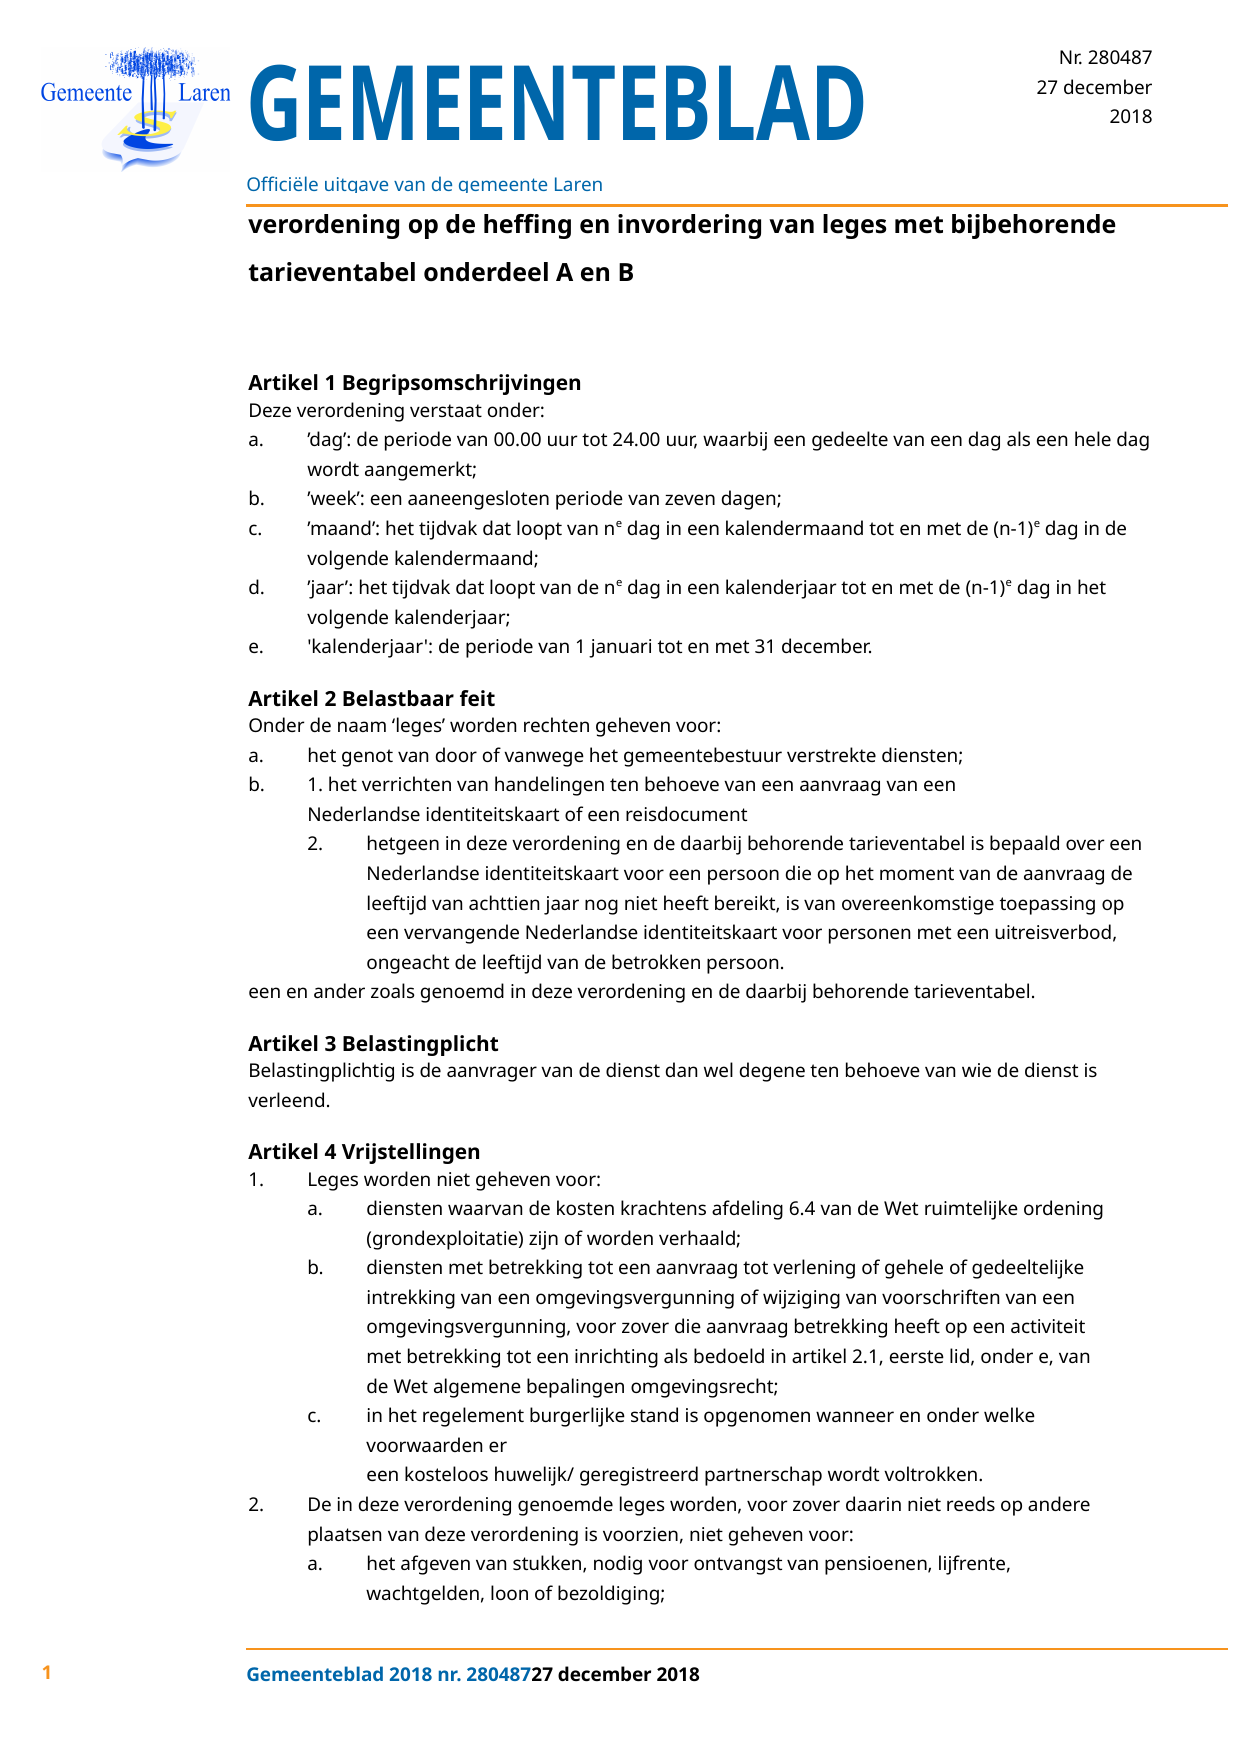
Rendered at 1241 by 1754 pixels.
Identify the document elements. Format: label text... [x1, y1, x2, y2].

list ’jaar’: het tijdvak dat loopt van de ne dag in een kalenderjaar tot en met de (n-1)e dag in het volgende kalenderjaar; [248, 574, 1152, 629]
list de Wet algemene bepalingen omgevingsrecht; [307, 1373, 1152, 1399]
text Artikel 1 Begripsomschrijvingen [248, 368, 1152, 397]
text Artikel 2 Belastbaar feit [248, 684, 1152, 712]
text Artikel 3 Belastingplicht [248, 1029, 1152, 1057]
picture [41, 47, 231, 172]
list De in deze verordening genoemde leges worden, voor zover daarin niet reeds op andere plaatsen van deze verordening is voorzien, niet geheven voor: [248, 1491, 1152, 1547]
text Belastingplichtig is de aanvrager van de dienst dan wel degene ten behoeve van wie de dienst is verleend. [248, 1057, 1152, 1113]
list ’week’: een aaneengesloten periode van zeven dagen; [248, 486, 1152, 511]
text Artikel 4 Vrijstellingen [248, 1137, 1152, 1166]
list een kosteloos huwelijk/ geregistreerd partnerschap wordt voltrokken. [307, 1462, 1152, 1487]
list in het regelement burgerlijke stand is opgenomen wanneer en onder welke [307, 1402, 1152, 1428]
list 'kalenderjaar': de periode van 1 januari tot en met 31 december. [248, 633, 1152, 659]
list diensten met betrekking tot een aanvraag tot verlening of gehele of gedeeltelijke intrekking van een omgevingsvergunning of wijziging van voorschriften van een omgevingsvergunning, voor zover die aanvraag betrekking heeft op een activiteit [307, 1254, 1152, 1339]
text Onder de naam ‘leges’ worden rechten geheven voor: [248, 712, 1152, 738]
list diensten waarvan de kosten krachtens afdeling 6.4 van de Wet ruimtelijke ordening (grondexploitatie) zijn of worden verhaald; [307, 1195, 1152, 1251]
list het afgeven van stukken, nodig voor ontvangst van pensioenen, lijfrente, [307, 1550, 1152, 1576]
list ’dag’: de periode van 00.00 uur tot 24.00 uur, waarbij een gedeelte van een dag als een hele dag wordt aangemerkt; [248, 426, 1152, 482]
text Deze verordening verstaat onder: [248, 397, 1152, 422]
list Leges worden niet geheven voor: [248, 1166, 1152, 1192]
list met betrekking tot een inrichting als bedoeld in artikel 2.1, eerste lid, onder e, van [307, 1343, 1152, 1369]
list 1. het verrichten van handelingen ten behoeve van een aanvraag van een [248, 771, 1152, 797]
list voorwaarden er [307, 1432, 1152, 1458]
list wachtgelden, loon of bezoldiging; [307, 1580, 1152, 1606]
list het genot van door of vanwege het gemeentebestuur verstrekte diensten; [248, 742, 1152, 768]
list ’maand’: het tijdvak dat loopt van ne dag in een kalendermaand tot en met de (n-1)e dag in de volgende kalendermaand; [248, 515, 1152, 570]
list hetgeen in deze verordening en de daarbij behorende tarieventabel is bepaald over een Nederlandse identiteitskaart voor een persoon die op het moment van de aanvraag de leeftijd van achttien jaar nog niet heeft bereikt, is van overeenkomstige toepassing op een vervangende Nederlandse identiteitskaart voor personen met een uitreisverbod, ongeacht de leeftijd van de betrokken persoon. [307, 831, 1152, 975]
list Nederlandse identiteitskaart of een reisdocument [248, 801, 1152, 827]
text een en ander zoals genoemd in deze verordening en de daarbij behorende tarieventabel. [248, 978, 1152, 1004]
text verordening op de heffing en invordering van leges met bijbehorende tarieventabel onderdeel A en B [248, 207, 1152, 288]
